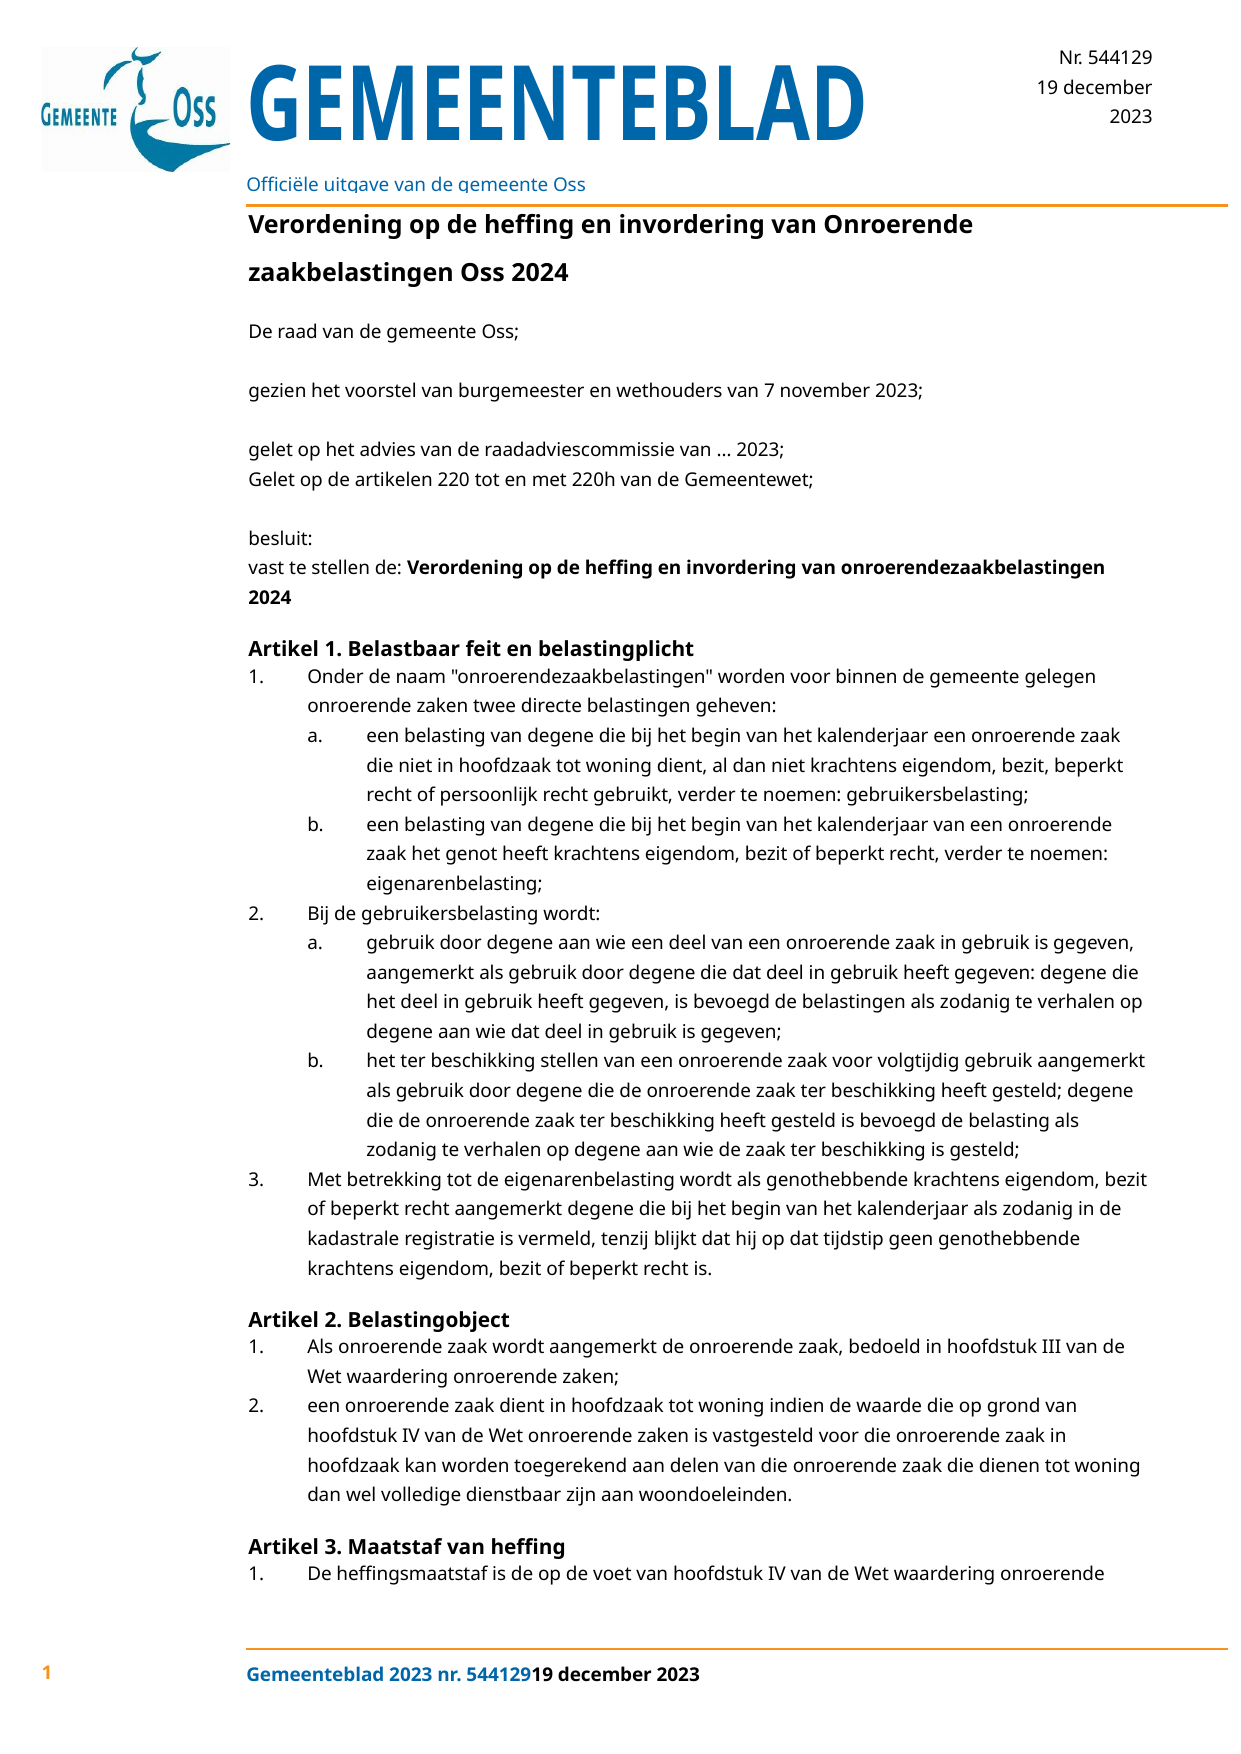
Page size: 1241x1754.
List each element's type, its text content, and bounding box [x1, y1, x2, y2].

list Bij de gebruikersbelasting wordt: [248, 900, 1152, 925]
list een belasting van degene die bij het begin van het kalenderjaar van een onroerende zaak het genot heeft krachtens eigendom, bezit of beperkt recht, verder te noemen: eigenarenbelasting; [307, 811, 1152, 896]
list gebruik door degene aan wie een deel van een onroerende zaak in gebruik is gegeven, aangemerkt als gebruik door degene die dat deel in gebruik heeft gegeven: degene die het deel in gebruik heeft gegeven, is bevoegd de belastingen als zodanig te verhalen op degene aan wie dat deel in gebruik is gegeven; [307, 929, 1152, 1044]
text Artikel 1. Belastbaar feit en belastingplicht [248, 634, 1152, 663]
picture [41, 47, 231, 172]
list Met betrekking tot de eigenarenbelasting wordt als genothebbende krachtens eigendom, bezit of beperkt recht aangemerkt degene die bij het begin van het kalenderjaar als zodanig in de kadastrale registratie is vermeld, tenzij blijkt dat hij op dat tijdstip geen genothebbende krachtens eigendom, bezit of beperkt recht is. [248, 1166, 1152, 1280]
list het ter beschikking stellen van een onroerende zaak voor volgtijdig gebruik aangemerkt als gebruik door degene die de onroerende zaak ter beschikking heeft gesteld; degene die de onroerende zaak ter beschikking heeft gesteld is bevoegd de belasting als zodanig te verhalen op degene aan wie de zaak ter beschikking is gesteld; [307, 1048, 1152, 1162]
list een belasting van degene die bij het begin van het kalenderjaar een onroerende zaak die niet in hoofdzaak tot woning dient, al dan niet krachtens eigendom, bezit, beperkt recht of persoonlijk recht gebruikt, verder te noemen: gebruikersbelasting; [307, 722, 1152, 807]
list Onder de naam "onroerendezaakbelastingen" worden voor binnen de gemeente gelegen onroerende zaken twee directe belastingen geheven: [248, 663, 1152, 718]
text besluit: [248, 525, 1152, 551]
text Artikel 3. Maatstaf van heffing [248, 1532, 1152, 1560]
text Artikel 2. Belastingobject [248, 1305, 1152, 1333]
text Verordening op de heffing en invordering van Onroerende zaakbelastingen Oss 2024 [248, 207, 1152, 288]
text gelet op het advies van de raadadviescommissie van … 2023; [248, 436, 1152, 462]
text Gelet op de artikelen 220 tot en met 220h van de Gemeentewet; [248, 466, 1152, 492]
text vast te stellen de: Verordening op de heffing en invordering van onroerendezaakbelastingen 2024 [248, 554, 1152, 610]
list De heffingsmaatstaf is de op de voet van hoofdstuk IV van de Wet waardering onroerende [248, 1560, 1152, 1586]
list een onroerende zaak dient in hoofdzaak tot woning indien de waarde die op grond van hoofdstuk IV van de Wet onroerende zaken is vastgesteld voor die onroerende zaak in hoofdzaak kan worden toegerekend aan delen van die onroerende zaak die dienen tot woning dan wel volledige dienstbaar zijn aan woondoeleinden. [248, 1393, 1152, 1507]
text De raad van de gemeente Oss; [248, 318, 1152, 344]
text gezien het voorstel van burgemeester en wethouders van 7 november 2023; [248, 377, 1152, 403]
list Als onroerende zaak wordt aangemerkt de onroerende zaak, bedoeld in hoofdstuk III van de Wet waardering onroerende zaken; [248, 1333, 1152, 1389]
